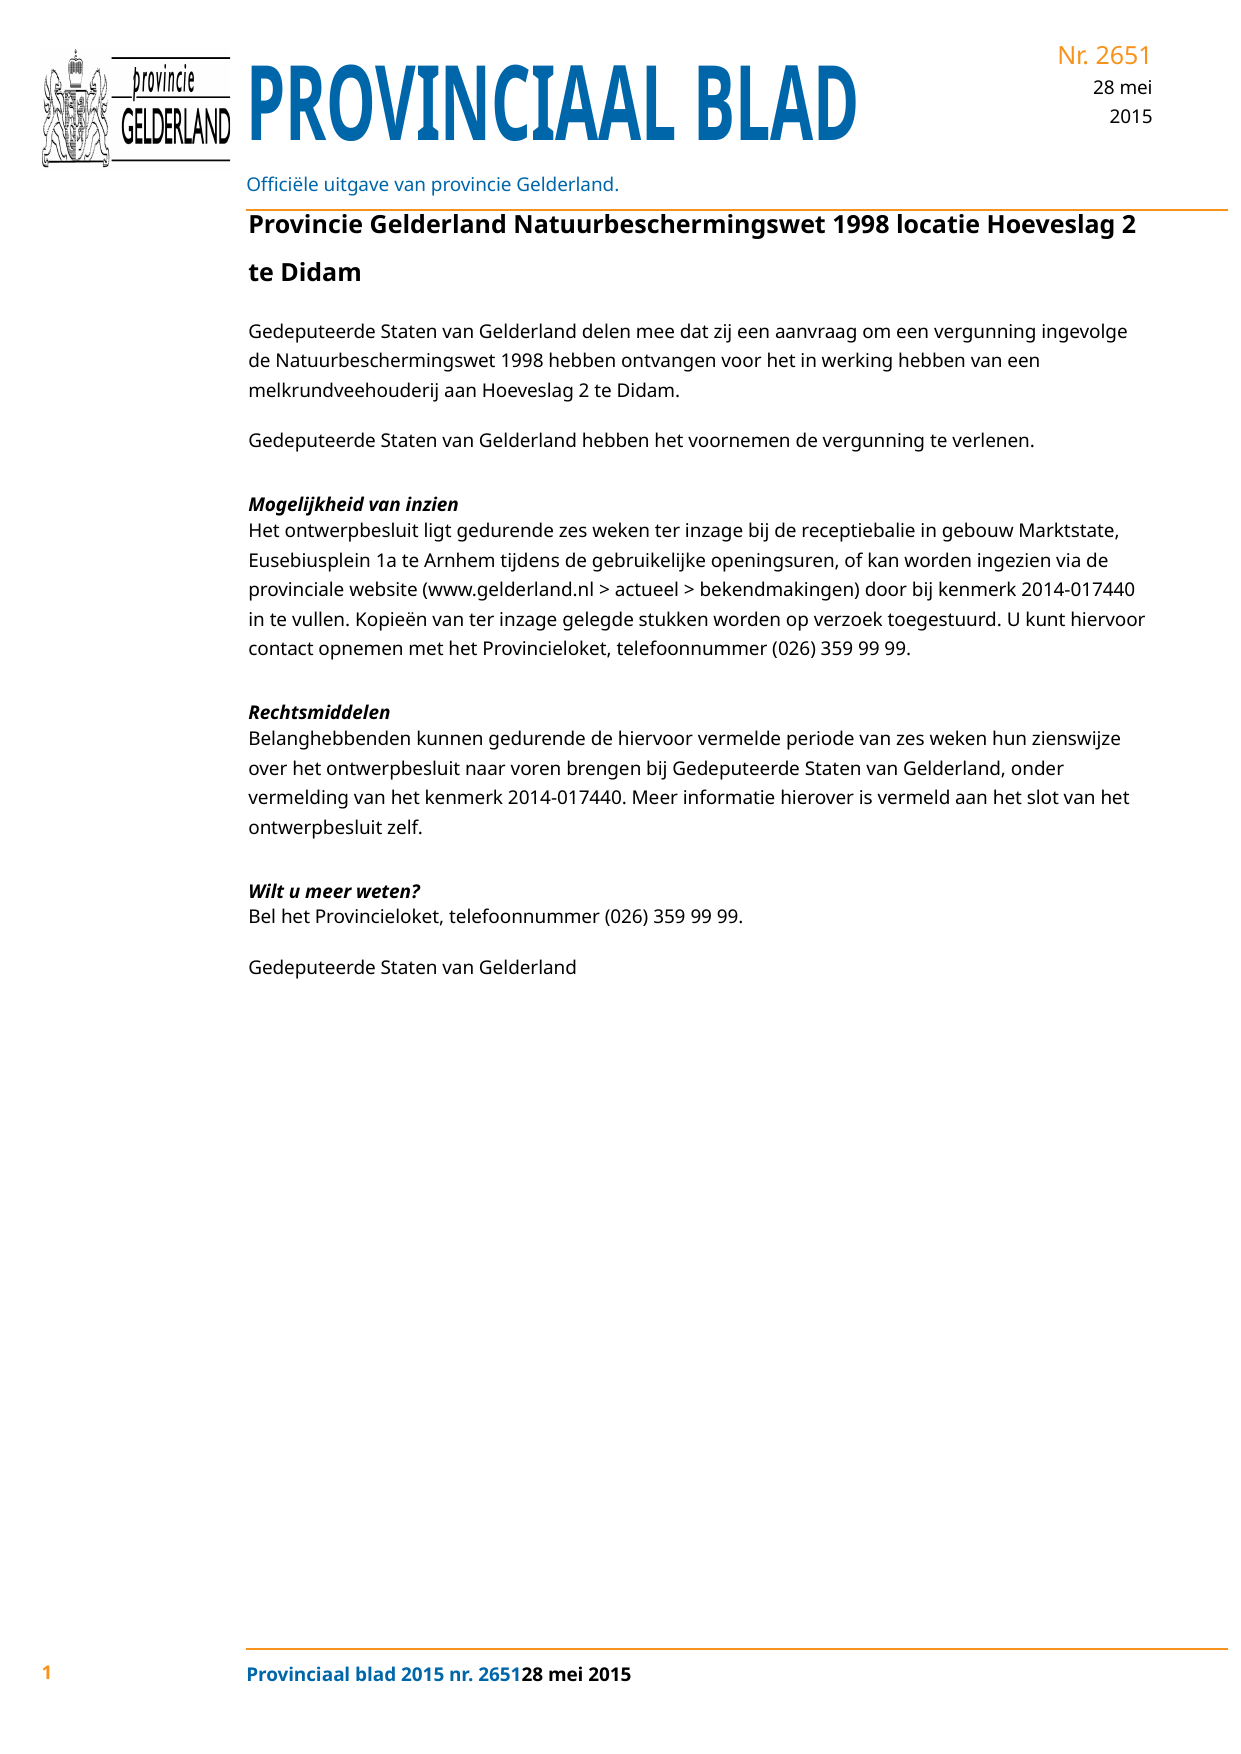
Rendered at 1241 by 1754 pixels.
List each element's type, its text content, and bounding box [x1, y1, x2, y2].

text Provincie Gelderland Natuurbeschermingswet 1998 locatie Hoeveslag 2 te Didam [248, 211, 1152, 288]
text Rechtsmiddelen [248, 699, 1152, 725]
text Mogelijkheid van inzien [248, 491, 1152, 517]
text Belanghebbenden kunnen gedurende de hiervoor vermelde periode van zes weken hun zienswijze over het ontwerpbesluit naar voren brengen bij Gedeputeerde Staten van Gelderland, onder vermelding van het kenmerk 2014-017440. Meer informatie hierover is vermeld aan het slot van het ontwerpbesluit zelf. [248, 725, 1152, 840]
text Gedeputeerde Staten van Gelderland hebben het voornemen de vergunning te verlenen. [248, 427, 1152, 453]
text Bel het Provincieloket, telefoonnummer (026) 359 99 99. [248, 904, 1152, 929]
text Het ontwerpbesluit ligt gedurende zes weken ter inzage bij de receptiebalie in gebouw Marktstate, Eusebiusplein 1a te Arnhem tijdens de gebruikelijke openingsuren, of kan worden ingezien via de provinciale website (www.gelderland.nl > actueel > bekendmakingen) door bij kenmerk 2014-017440 in te vullen. Kopieën van ter inzage gelegde stukken worden op verzoek toegestuurd. U kunt hiervoor contact opnemen met het Provincieloket, telefoonnummer (026) 359 99 99. [248, 517, 1152, 661]
text Gedeputeerde Staten van Gelderland [248, 954, 1152, 980]
text Gedeputeerde Staten van Gelderland delen mee dat zij een aanvraag om een vergunning ingevolge de Natuurbeschermingswet 1998 hebben ontvangen voor het in werking hebben van een melkrundveehouderij aan Hoeveslag 2 te Didam. [248, 318, 1152, 403]
picture [41, 47, 231, 172]
text Wilt u meer weten? [248, 878, 1152, 904]
